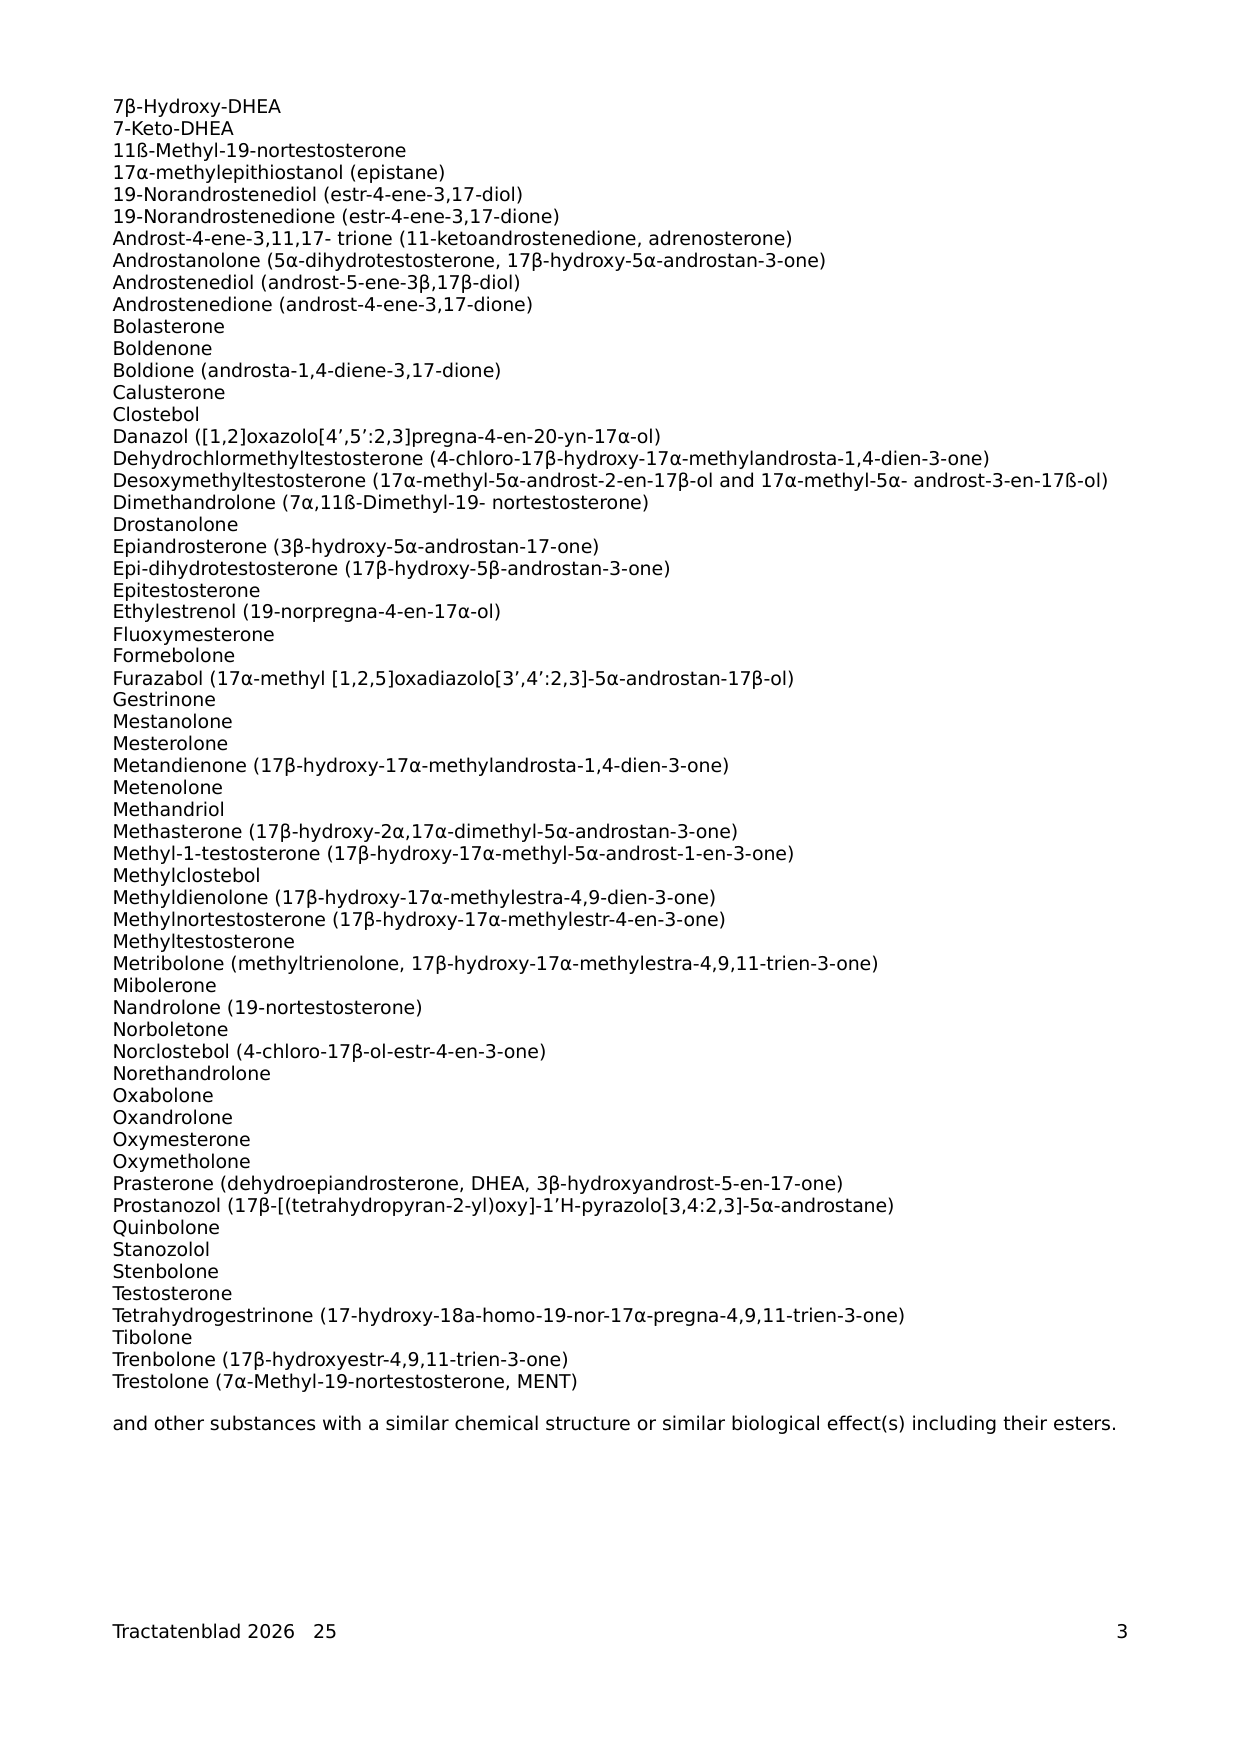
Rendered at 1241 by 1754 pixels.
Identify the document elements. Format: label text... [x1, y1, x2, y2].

text Bolasterone [112, 316, 1128, 338]
text Danazol ([1,2]oxazolo[4’,5’:2,3]pregna-4-en-20-yn-17α-ol) [112, 426, 1128, 448]
text 17α-methylepithiostanol (epistane) [112, 162, 1128, 184]
text and other substances with a similar chemical structure or similar biological effect(s) including their esters. [112, 1413, 1128, 1435]
text Oxandrolone [112, 1107, 1128, 1129]
text Methyltestosterone [112, 931, 1128, 953]
text Tetrahydrogestrinone (17-hydroxy-18a-homo-19-nor-17α-pregna-4,9,11-trien-3-one) [112, 1305, 1128, 1327]
text Epiandrosterone (3β-hydroxy-5α-androstan-17-one) [112, 536, 1128, 557]
text Epi-dihydrotestosterone (17β-hydroxy-5β-androstan-3-one) [112, 557, 1128, 579]
text Norethandrolone [112, 1063, 1128, 1085]
text Stanozolol [112, 1239, 1128, 1261]
text Dimethandrolone (7α,11ß-Dimethyl-19- nortestosterone) [112, 492, 1128, 513]
text Trestolone (7α-Methyl-19-nortestosterone, MENT) [112, 1371, 1128, 1393]
text Prostanozol (17β-[(tetrahydropyran-2-yl)oxy]-1’H-pyrazolo[3,4:2,3]-5α-androstane) [112, 1195, 1128, 1217]
text Mesterolone [112, 733, 1128, 755]
text Oxabolone [112, 1085, 1128, 1107]
text Mibolerone [112, 975, 1128, 997]
text Fluoxymesterone [112, 623, 1128, 645]
text Methyl-1-testosterone (17β-hydroxy-17α-methyl-5α-androst-1-en-3-one) [112, 843, 1128, 865]
text Testosterone [112, 1283, 1128, 1305]
text Formebolone [112, 645, 1128, 667]
text Norclostebol (4-chloro-17β-ol-estr-4-en-3-one) [112, 1041, 1128, 1063]
text Boldione (androsta-1,4-diene-3,17-dione) [112, 360, 1128, 382]
text Androstenediol (androst-5-ene-3β,17β-diol) [112, 272, 1128, 294]
text 19-Norandrostenedione (estr-4-ene-3,17-dione) [112, 206, 1128, 228]
text Prasterone (dehydroepiandrosterone, DHEA, 3β-hydroxyandrost-5-en-17-one) [112, 1173, 1128, 1195]
text 7-Keto-DHEA [112, 118, 1128, 140]
text Oxymesterone [112, 1129, 1128, 1151]
text Quinbolone [112, 1217, 1128, 1239]
text Clostebol [112, 404, 1128, 426]
text Metenolone [112, 777, 1128, 799]
text Methasterone (17β-hydroxy-2α,17α-dimethyl-5α-androstan-3-one) [112, 821, 1128, 843]
text Oxymetholone [112, 1151, 1128, 1173]
text 7β-Hydroxy-DHEA [112, 96, 1128, 118]
text Drostanolone [112, 513, 1128, 536]
text Dehydrochlormethyltestosterone (4-chloro-17β-hydroxy-17α-methylandrosta-1,4-dien-3-one) [112, 448, 1128, 469]
text Trenbolone (17β-hydroxyestr-4,9,11-trien-3-one) [112, 1349, 1128, 1371]
text 11ß-Methyl-19-nortestosterone [112, 140, 1128, 162]
text Nandrolone (19-nortestosterone) [112, 997, 1128, 1019]
text Androst-4-ene-3,11,17- trione (11-ketoandrostenedione, adrenosterone) [112, 228, 1128, 250]
text Furazabol (17α-methyl [1,2,5]oxadiazolo[3’,4’:2,3]-5α-androstan-17β-ol) [112, 667, 1128, 689]
text Methylclostebol [112, 865, 1128, 887]
text Androstenedione (androst-4-ene-3,17-dione) [112, 294, 1128, 316]
text 19-Norandrostenediol (estr-4-ene-3,17-diol) [112, 184, 1128, 206]
text Norboletone [112, 1019, 1128, 1041]
text Gestrinone [112, 689, 1128, 711]
text Epitestosterone [112, 579, 1128, 601]
text Desoxymethyltestosterone (17α-methyl-5α-androst-2-en-17β-ol and 17α-methyl-5α- androst-3-en-17ß-ol) [112, 469, 1128, 492]
text Mestanolone [112, 711, 1128, 733]
text Methyldienolone (17β-hydroxy-17α-methylestra-4,9-dien-3-one) [112, 887, 1128, 909]
text Metandienone (17β-hydroxy-17α-methylandrosta-1,4-dien-3-one) [112, 755, 1128, 777]
text Ethylestrenol (19-norpregna-4-en-17α-ol) [112, 601, 1128, 623]
text Stenbolone [112, 1261, 1128, 1283]
text Methylnortestosterone (17β-hydroxy-17α-methylestr-4-en-3-one) [112, 909, 1128, 931]
text Calusterone [112, 382, 1128, 404]
text Tibolone [112, 1327, 1128, 1349]
text Metribolone (methyltrienolone, 17β-hydroxy-17α-methylestra-4,9,11-trien-3-one) [112, 953, 1128, 975]
text Boldenone [112, 338, 1128, 360]
text Methandriol [112, 799, 1128, 821]
text Androstanolone (5α-dihydrotestosterone, 17β-hydroxy-5α-androstan-3-one) [112, 250, 1128, 272]
